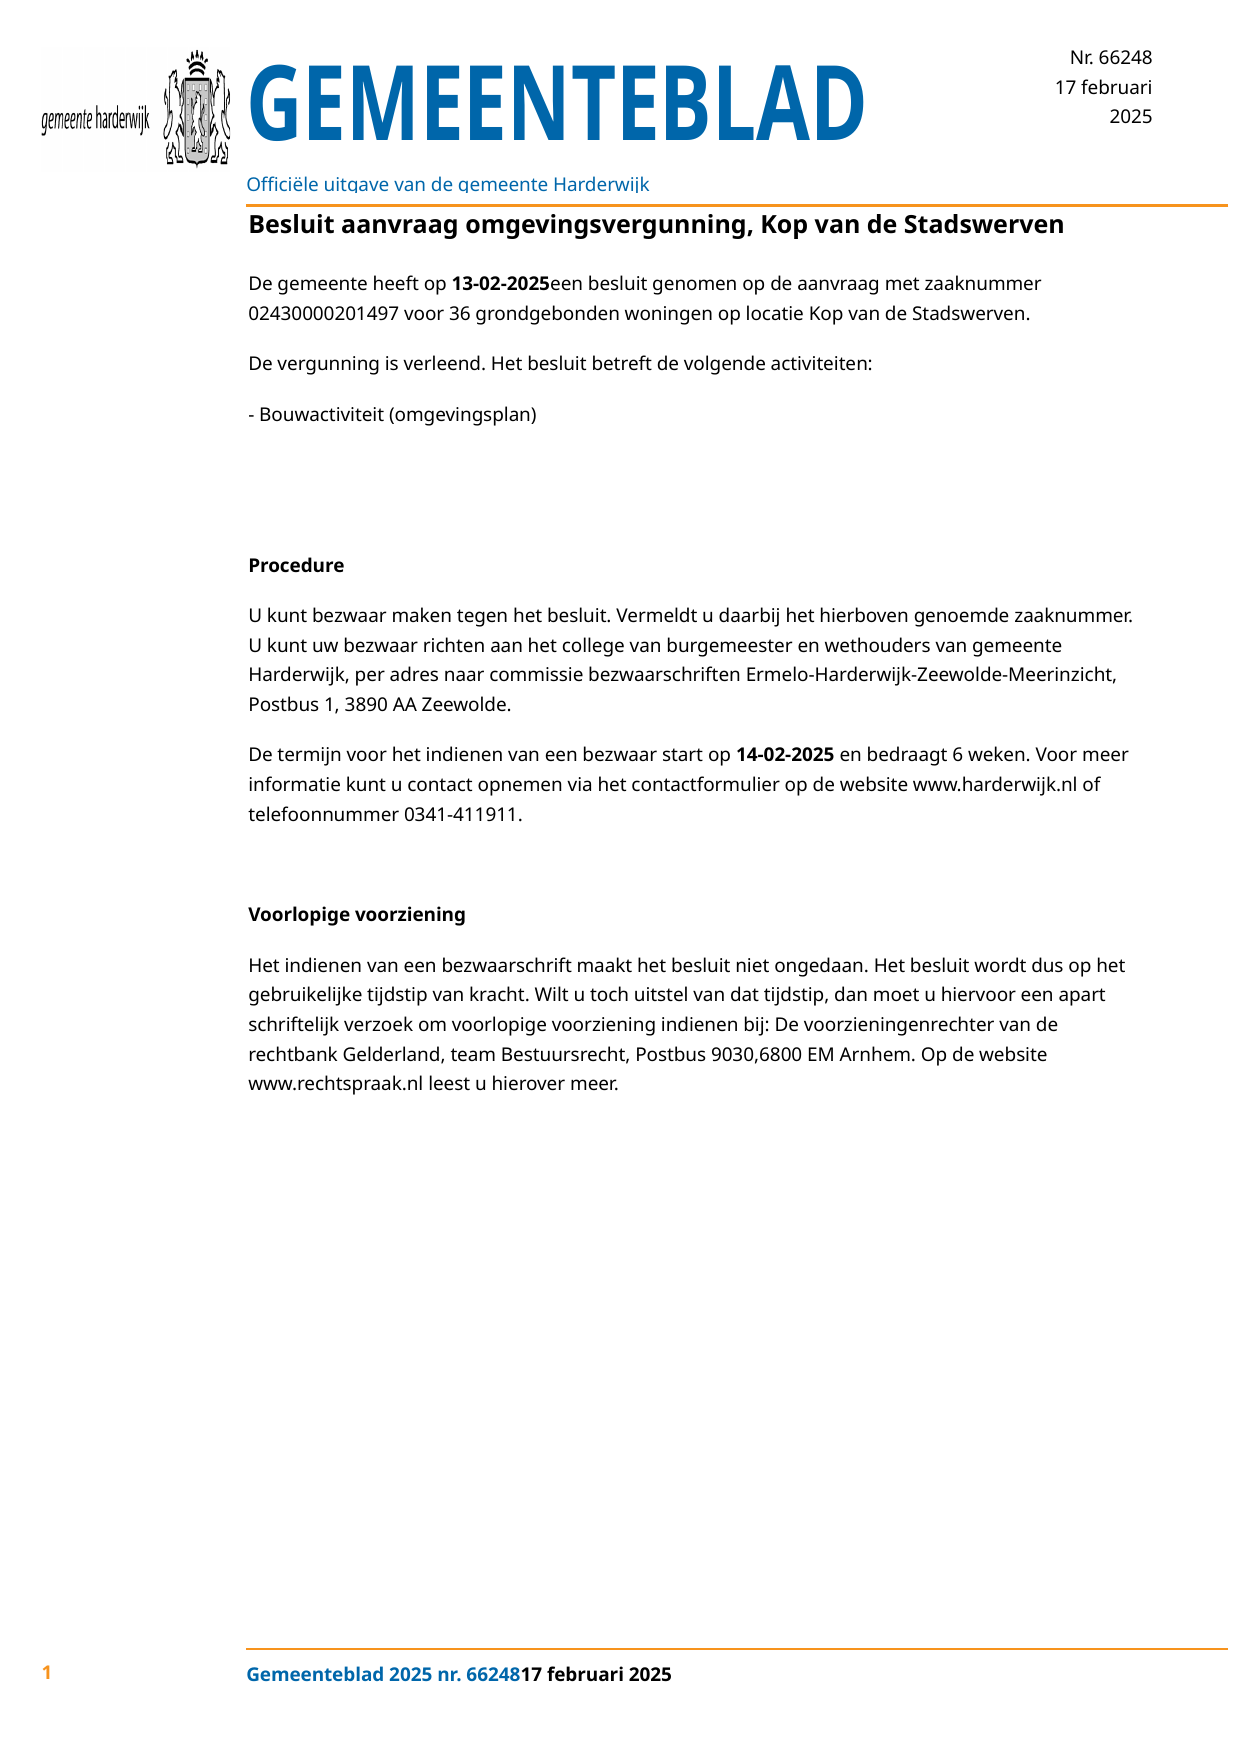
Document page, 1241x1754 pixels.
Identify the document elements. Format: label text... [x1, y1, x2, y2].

text Besluit aanvraag omgevingsvergunning, Kop van de Stadswerven [248, 207, 1152, 241]
text Voorlopige voorziening [248, 902, 1152, 927]
text Procedure [248, 552, 1152, 578]
text - Bouwactiviteit (omgevingsplan) [248, 401, 1152, 426]
text U kunt bezwaar maken tegen het besluit. Vermeldt u daarbij het hierboven genoemde zaaknummer. U kunt uw bezwaar richten aan het college van burgemeester en wethouders van gemeente Harderwijk, per adres naar commissie bezwaarschriften Ermelo-Harderwijk-Zeewolde-Meerinzicht, Postbus 1, 3890 AA Zeewolde. [248, 602, 1152, 717]
text De vergunning is verleend. Het besluit betreft de volgende activiteiten: [248, 350, 1152, 376]
text Het indienen van een bezwaarschrift maakt het besluit niet ongedaan. Het besluit wordt dus op het gebruikelijke tijdstip van kracht. Wilt u toch uitstel van dat tijdstip, dan moet u hiervoor een apart schriftelijk verzoek om voorlopige voorziening indienen bij: De voorzieningenrechter van de rechtbank Gelderland, team Bestuursrecht, Postbus 9030,6800 EM Arnhem. Op de website www.rechtspraak.nl leest u hierover meer. [248, 952, 1152, 1096]
picture [41, 47, 231, 172]
text De termijn voor het indienen van een bezwaar start op 14-02-2025 en bedraagt 6 weken. Voor meer informatie kunt u contact opnemen via het contactformulier op de website www.harderwijk.nl of telefoonnummer 0341-411911. [248, 742, 1152, 826]
text De gemeente heeft op 13-02-2025een besluit genomen op de aanvraag met zaaknummer 02430000201497 voor 36 grondgebonden woningen op locatie Kop van de Stadswerven. [248, 270, 1152, 326]
